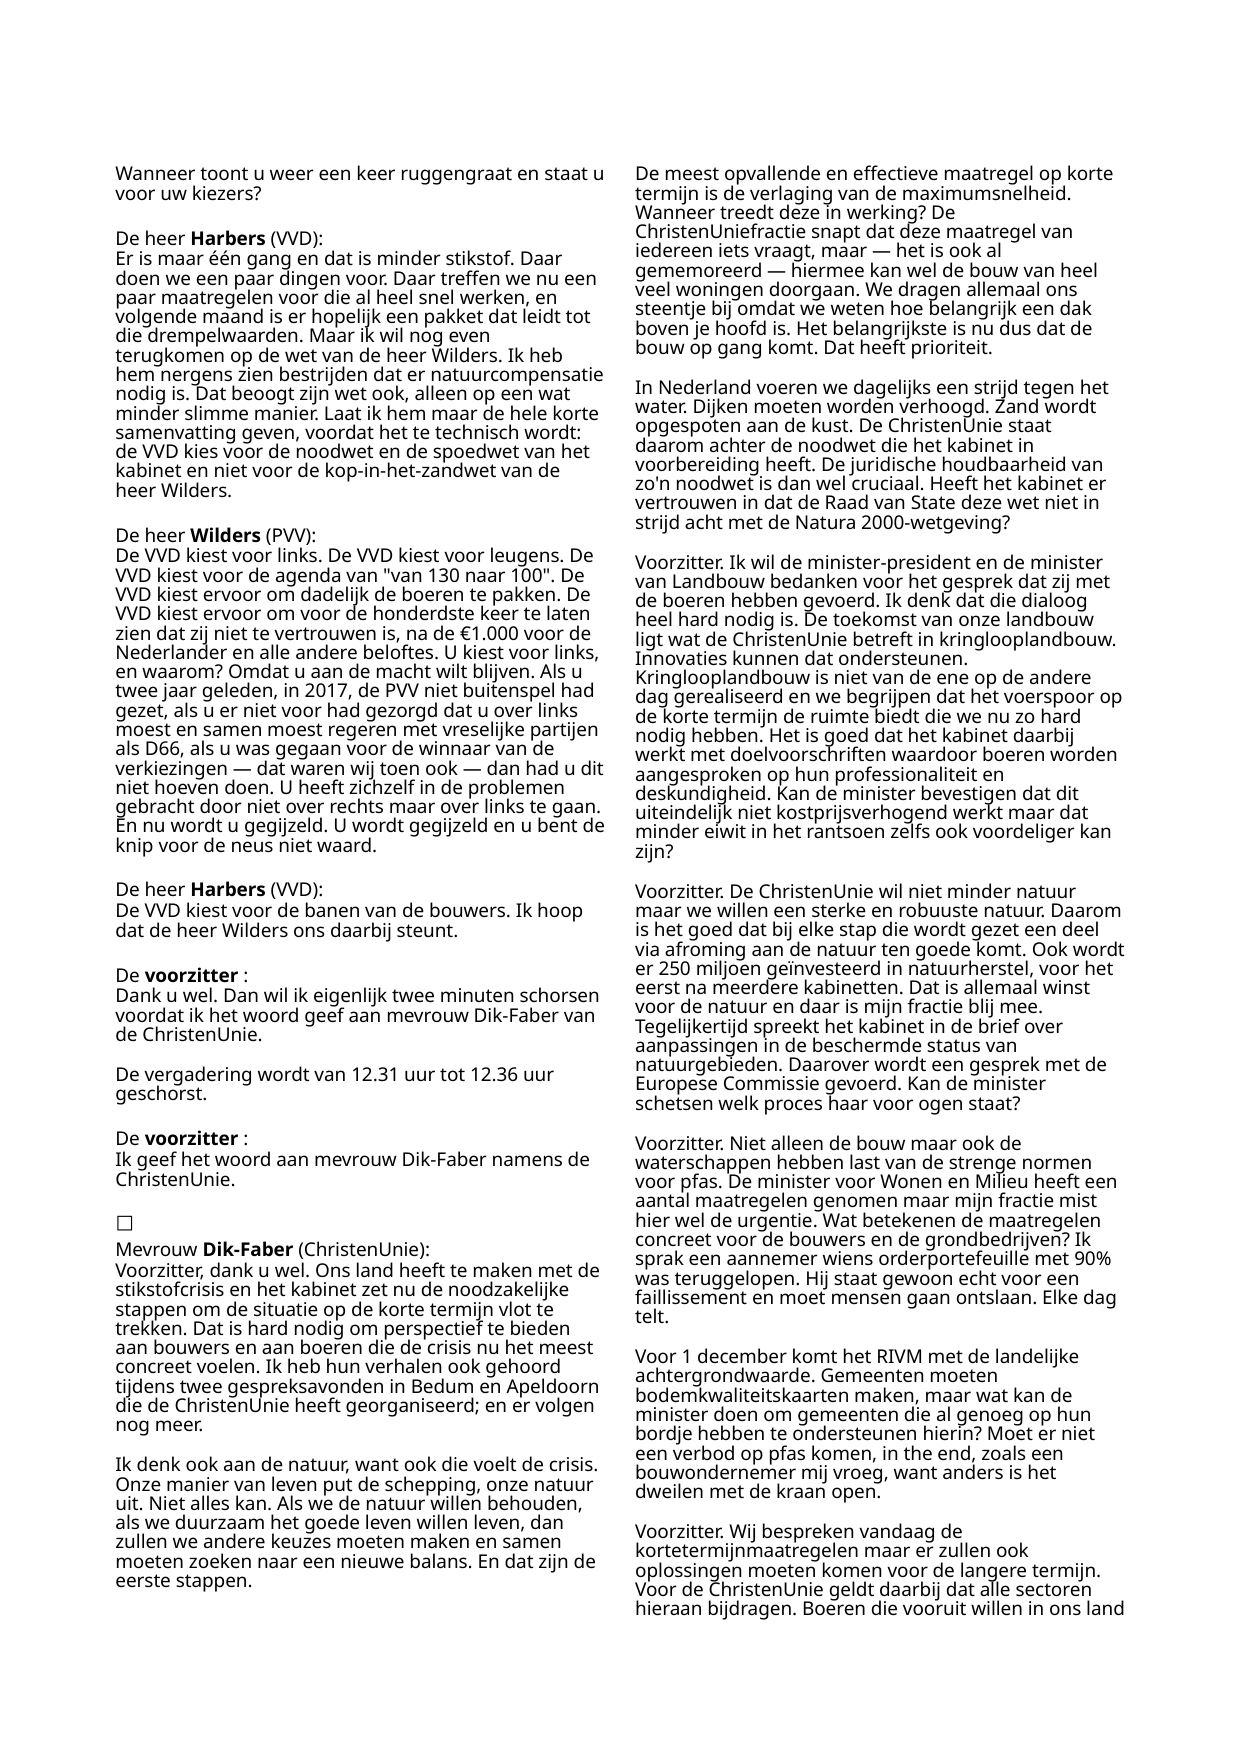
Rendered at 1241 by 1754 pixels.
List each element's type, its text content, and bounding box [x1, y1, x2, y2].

text De voorzitter : [115, 962, 605, 987]
text Dank u wel. Dan wil ik eigenlijk twee minuten schorsen voordat ik het woord geef aan mevrouw Dik-Faber van de ChristenUnie. [115, 987, 605, 1045]
text De heer Wilders (PVV): [115, 522, 605, 547]
text Ik denk ook aan de natuur, want ook die voelt de crisis. Onze manier van leven put de schepping, onze natuur uit. Niet alles kan. Als we de natuur willen behouden, als we duurzaam het goede leven willen leven, dan zullen we andere keuzes moeten maken en samen moeten zoeken naar een nieuwe balans. En dat zijn de eerste stappen. [115, 1456, 605, 1591]
text De VVD kiest voor links. De VVD kiest voor leugens. De VVD kiest voor de agenda van "van 130 naar 100". De VVD kiest ervoor om dadelijk de boeren te pakken. De VVD kiest ervoor om voor de honderdste keer te laten zien dat zij niet te vertrouwen is, na de €1.000 voor de Nederlander en alle andere beloftes. U kiest voor links, en waarom? Omdat u aan de macht wilt blijven. Als u twee jaar geleden, in 2017, de PVV niet buitenspel had gezet, als u er niet voor had gezorgd dat u over links moest en samen moest regeren met vreselijke partijen als D66, als u was gegaan voor de winnaar van de verkiezingen — dat waren wij toen ook — dan had u dit niet hoeven doen. U heeft zichzelf in de problemen gebracht door niet over rechts maar over links te gaan. En nu wordt u gegijzeld. U wordt gegijzeld en u bent de knip voor de neus niet waard. [115, 547, 605, 856]
text De VVD kiest voor de banen van de bouwers. Ik hoop dat de heer Wilders ons daarbij steunt. [115, 902, 605, 941]
text In Nederland voeren we dagelijks een strijd tegen het water. Dijken moeten worden verhoogd. Zand wordt opgespoten aan de kust. De ChristenUnie staat daarom achter de noodwet die het kabinet in voorbereiding heeft. De juridische houdbaarheid van zo'n noodwet is dan wel cruciaal. Heeft het kabinet er vertrouwen in dat de Raad van State deze wet niet in strijd acht met de Natura 2000-wetgeving? [635, 379, 1125, 533]
text Voorzitter. De ChristenUnie wil niet minder natuur maar we willen een sterke en robuuste natuur. Daarom is het goed dat bij elke stap die wordt gezet een deel via afroming aan de natuur ten goede komt. Ook wordt er 250 miljoen geïnvesteerd in natuurherstel, voor het eerst na meerdere kabinetten. Dat is allemaal winst voor de natuur en daar is mijn fractie blij mee. Tegelijkertijd spreekt het kabinet in de brief over aanpassingen in de beschermde status van natuurgebieden. Daarover wordt een gesprek met de Europese Commissie gevoerd. Kan de minister schetsen welk proces haar voor ogen staat? [635, 883, 1125, 1114]
text Voorzitter, dank u wel. Ons land heeft te maken met de stikstofcrisis en het kabinet zet nu de noodzakelijke stappen om de situatie op de korte termijn vlot te trekken. Dat is hard nodig om perspectief te bieden aan bouwers en aan boeren die de crisis nu het meest concreet voelen. Ik heb hun verhalen ook gehoord tijdens twee gespreksavonden in Bedum en Apeldoorn die de ChristenUnie heeft georganiseerd; en er volgen nog meer. [115, 1262, 605, 1436]
text Voorzitter. Ik wil de minister-president en de minister van Landbouw bedanken voor het gesprek dat zij met de boeren hebben gevoerd. Ik denk dat die dialoog heel hard nodig is. De toekomst van onze landbouw ligt wat de ChristenUnie betreft in kringlooplandbouw. Innovaties kunnen dat ondersteunen. Kringlooplandbouw is niet van de ene op de andere dag gerealiseerd en we begrijpen dat het voerspoor op de korte termijn de ruimte biedt die we nu zo hard nodig hebben. Het is goed dat het kabinet daarbij werkt met doelvoorschriften waardoor boeren worden aangesproken op hun professionaliteit en deskundigheid. Kan de minister bevestigen dat dit uiteindelijk niet kostprijsverhogend werkt maar dat minder eiwit in het rantsoen zelfs ook voordeliger kan zijn? [635, 554, 1125, 862]
text De heer Harbers (VVD): [115, 225, 605, 250]
text Ik geef het woord aan mevrouw Dik-Faber namens de ChristenUnie. [115, 1151, 605, 1190]
text Voor 1 december komt het RIVM met de landelijke achtergrondwaarde. Gemeenten moeten bodemkwaliteitskaarten maken, maar wat kan de minister doen om gemeenten die al genoeg op hun bordje hebben te ondersteunen hierin? Moet er niet een verbod op pfas komen, in the end, zoals een bouwondernemer mij vroeg, want anders is het dweilen met de kraan open. [635, 1348, 1125, 1502]
text De voorzitter : [115, 1126, 605, 1151]
text Voorzitter. Wij bespreken vandaag de kortetermijnmaatregelen maar er zullen ook oplossingen moeten komen voor de langere termijn. Voor de ChristenUnie geldt daarbij dat alle sectoren hieraan bijdragen. Boeren die vooruit willen in ons land [635, 1523, 1125, 1619]
text Er is maar één gang en dat is minder stikstof. Daar doen we een paar dingen voor. Daar treffen we nu een paar maatregelen voor die al heel snel werken, en volgende maand is er hopelijk een pakket dat leidt tot die drempelwaarden. Maar ik wil nog even terugkomen op de wet van de heer Wilders. Ik heb hem nergens zien bestrijden dat er natuurcompensatie nodig is. Dat beoogt zijn wet ook, alleen op een wat minder slimme manier. Laat ik hem maar de hele korte samenvatting geven, voordat het te technisch wordt: de VVD kies voor de noodwet en de spoedwet van het kabinet en niet voor de kop-in-het-zandwet van de heer Wilders. [115, 250, 605, 501]
text De vergadering wordt van 12.31 uur tot 12.36 uur geschorst. [115, 1066, 605, 1105]
text De heer Harbers (VVD): [115, 877, 605, 902]
text Mevrouw Dik-Faber (ChristenUnie): [115, 1236, 605, 1262]
text Wanneer toont u weer een keer ruggengraat en staat u voor uw kiezers? [115, 165, 605, 204]
text Voorzitter. Niet alleen de bouw maar ook de waterschappen hebben last van de strenge normen voor pfas. De minister voor Wonen en Milieu heeft een aantal maatregelen genomen maar mijn fractie mist hier wel de urgentie. Wat betekenen de maatregelen concreet voor de bouwers en de grondbedrijven? Ik sprak een aannemer wiens orderportefeuille met 90% was teruggelopen. Hij staat gewoon echt voor een faillissement en moet mensen gaan ontslaan. Elke dag telt. [635, 1135, 1125, 1327]
text De meest opvallende en effectieve maatregel op korte termijn is de verlaging van de maximumsnelheid. Wanneer treedt deze in werking? De ChristenUniefractie snapt dat deze maatregel van iedereen iets vraagt, maar — het is ook al gememoreerd — hiermee kan wel de bouw van heel veel woningen doorgaan. We dragen allemaal ons steentje bij omdat we weten hoe belangrijk een dak boven je hoofd is. Het belangrijkste is nu dus dat de bouw op gang komt. Dat heeft prioriteit. [635, 165, 1125, 358]
text ⬜ [115, 1211, 605, 1236]
